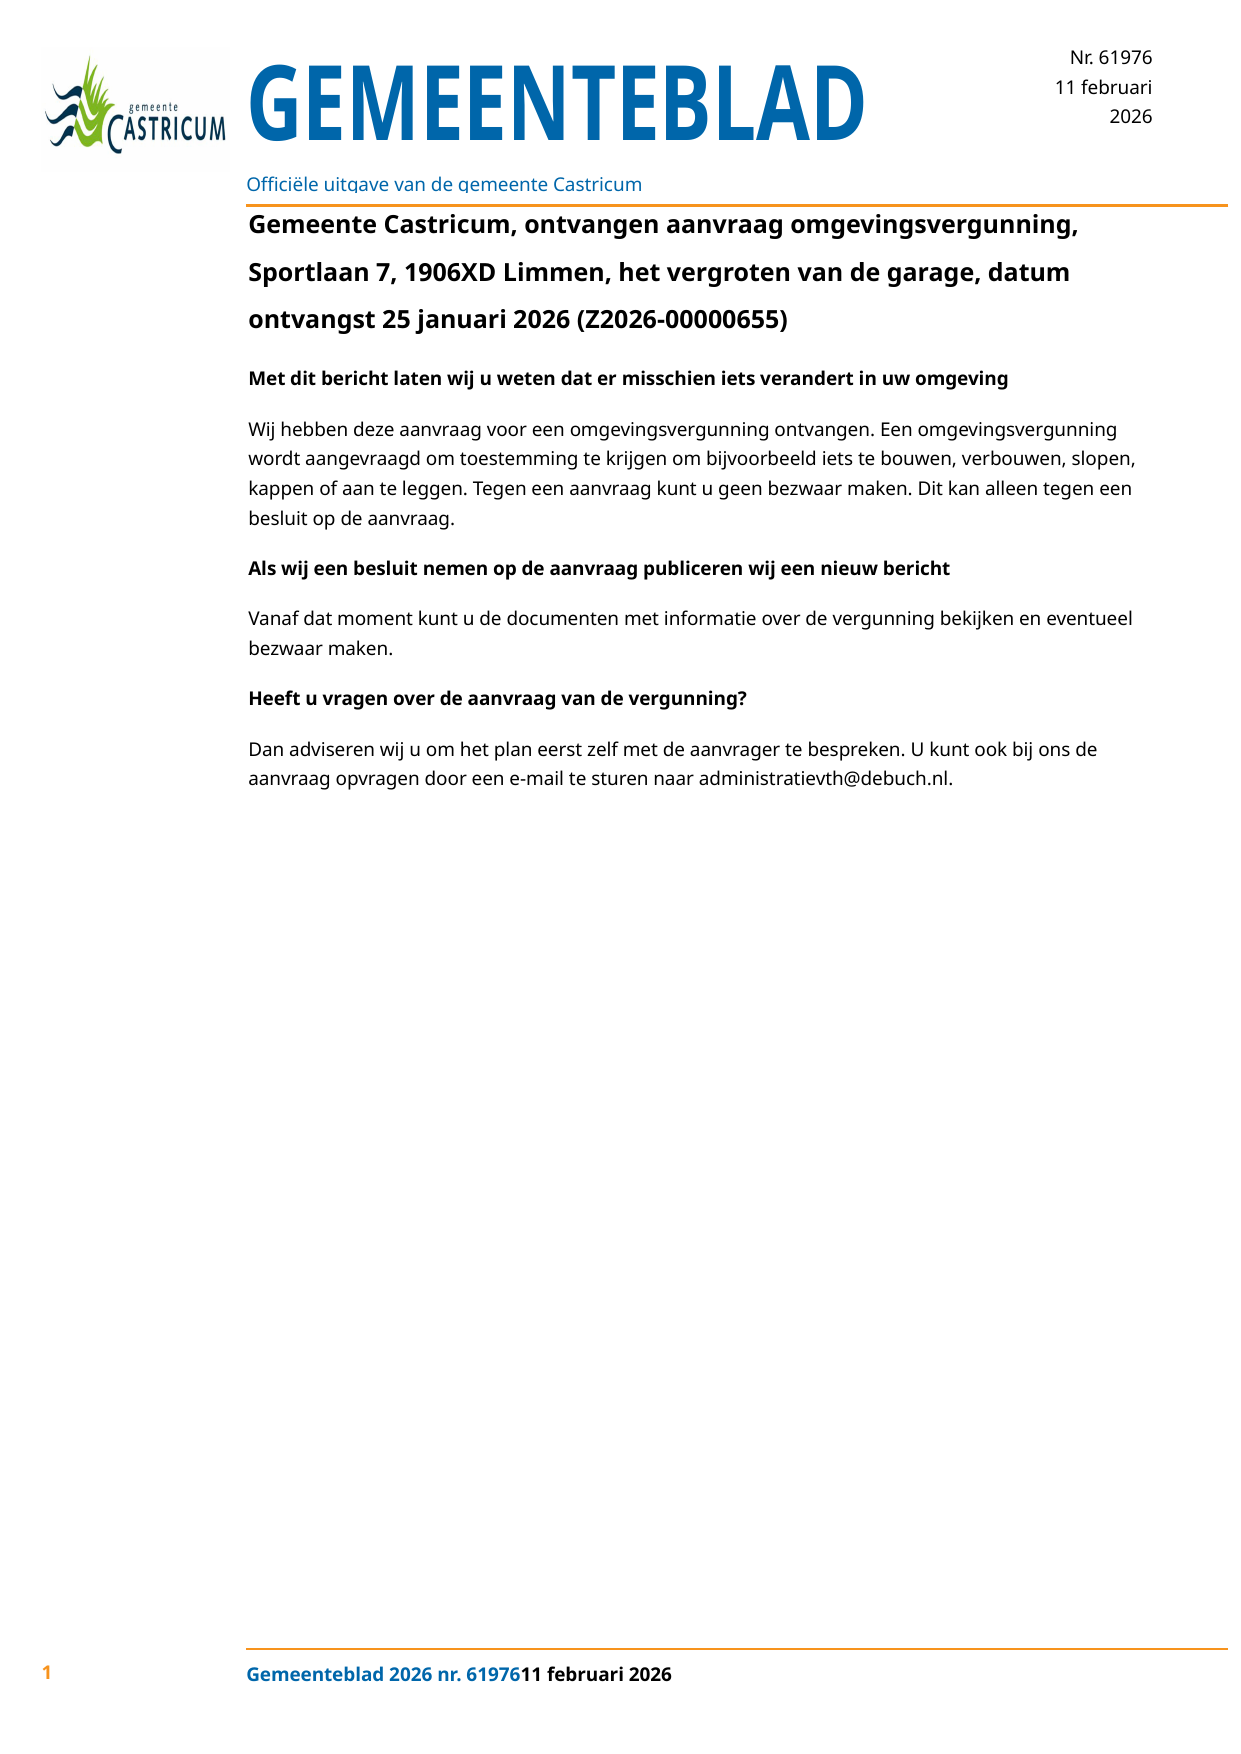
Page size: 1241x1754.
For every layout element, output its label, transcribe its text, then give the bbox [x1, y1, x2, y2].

text Gemeente Castricum, ontvangen aanvraag omgevingsvergunning, Sportlaan 7, 1906XD Limmen, het vergroten van de garage, datum ontvangst 25 januari 2026 (Z2026-00000655) [248, 207, 1152, 336]
text Wij hebben deze aanvraag voor een omgevingsvergunning ontvangen. Een omgevingsvergunning wordt aangevraagd om toestemming te krijgen om bijvoorbeeld iets te bouwen, verbouwen, slopen, kappen of aan te leggen. Tegen een aanvraag kunt u geen bezwaar maken. Dit kan alleen tegen een besluit op de aanvraag. [248, 416, 1152, 530]
picture [41, 47, 231, 172]
text Heeft u vragen over de aanvraag van de vergunning? [248, 686, 1152, 711]
text Met dit bericht laten wij u weten dat er misschien iets verandert in uw omgeving [248, 366, 1152, 391]
text Vanaf dat moment kunt u de documenten met informatie over de vergunning bekijken en eventueel bezwaar maken. [248, 606, 1152, 661]
text Als wij een besluit nemen op de aanvraag publiceren wij een nieuw bericht [248, 555, 1152, 581]
text Dan adviseren wij u om het plan eerst zelf met de aanvrager te bespreken. U kunt ook bij ons de aanvraag opvragen door een e-mail te sturen naar administratievth@debuch.nl. [248, 736, 1152, 791]
